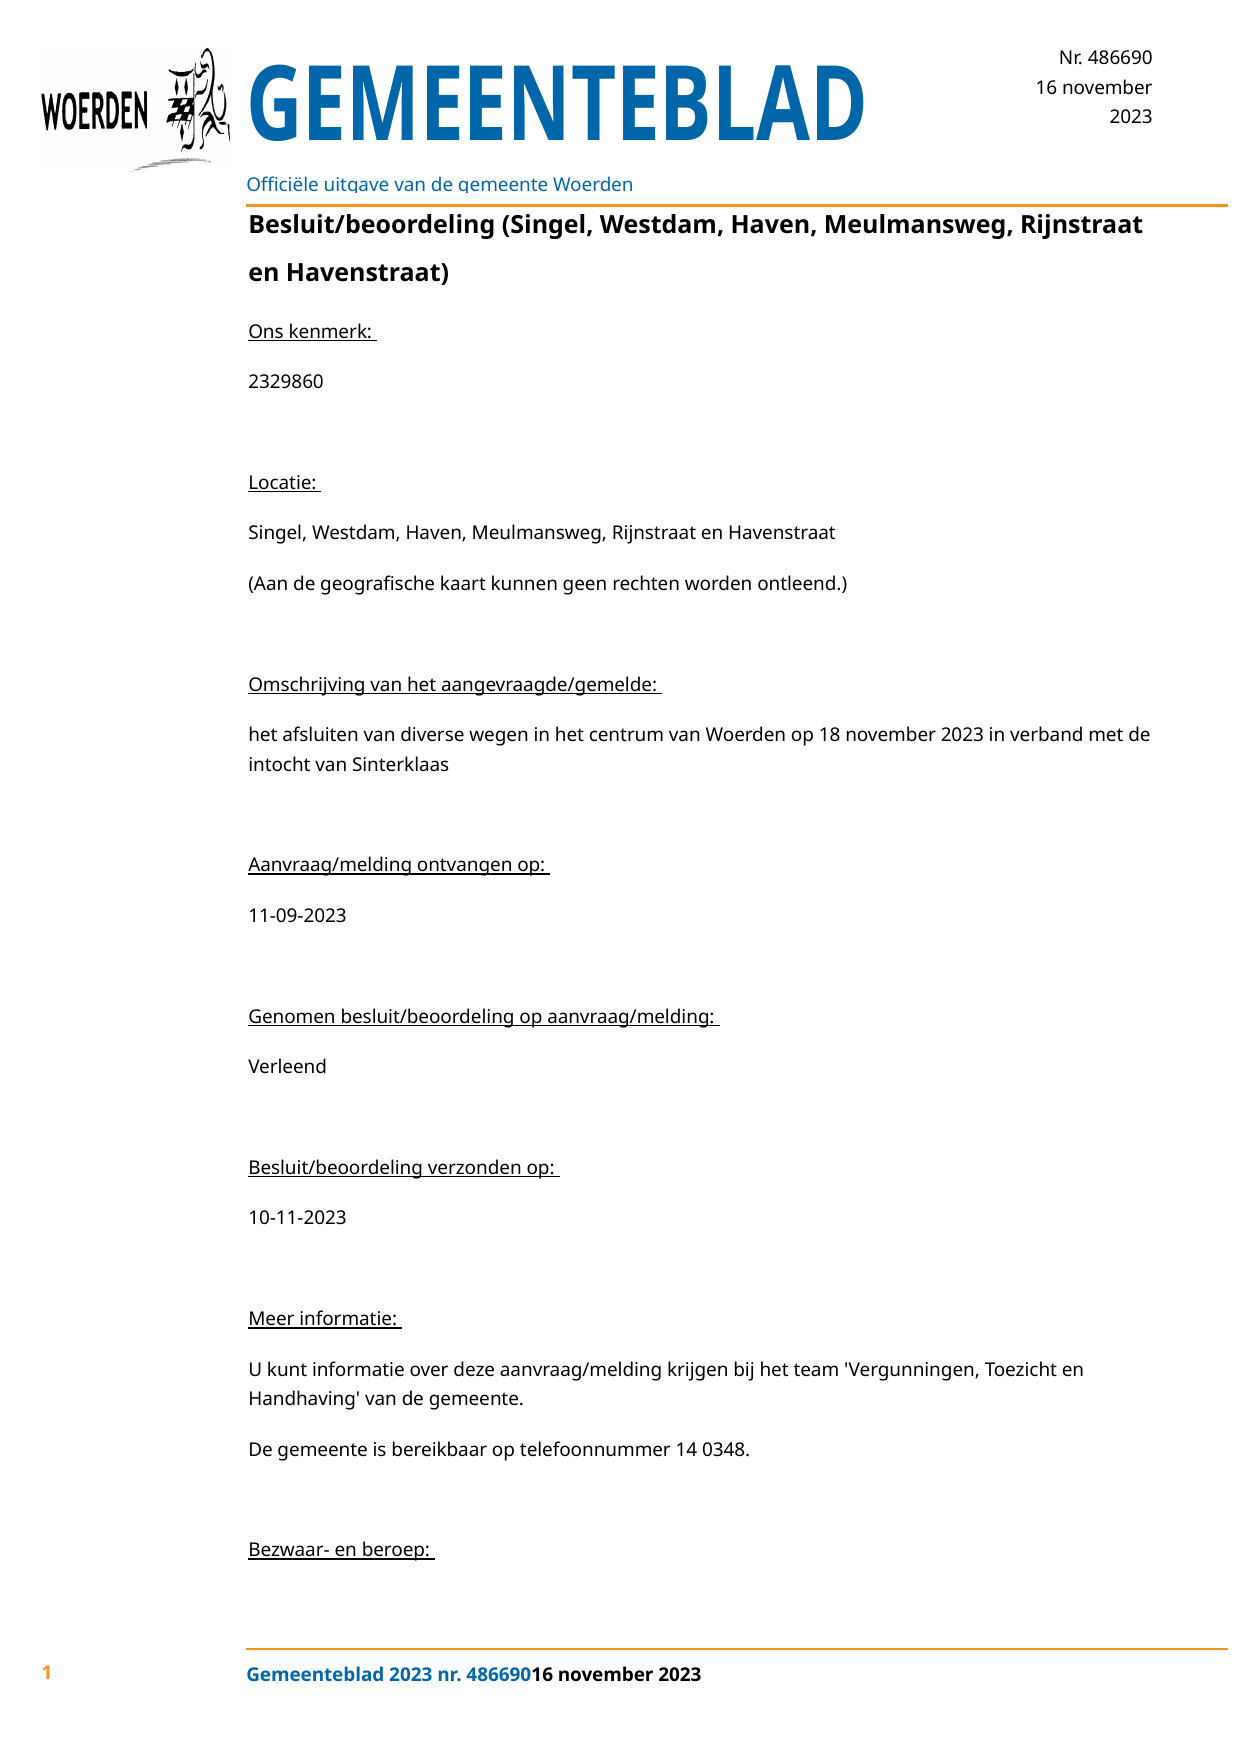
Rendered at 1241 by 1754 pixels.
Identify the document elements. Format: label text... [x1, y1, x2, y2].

text Genomen besluit/beoordeling op aanvraag/melding: [248, 1003, 1152, 1029]
text 2329860 [248, 368, 1152, 394]
text (Aan de geografische kaart kunnen geen rechten worden ontleend.) [248, 570, 1152, 596]
text U kunt informatie over deze aanvraag/melding krijgen bij het team 'Vergunningen, Toezicht en Handhaving' van de gemeente. [248, 1356, 1152, 1411]
picture [41, 47, 231, 172]
text 10-11-2023 [248, 1204, 1152, 1230]
text Aanvraag/melding ontvangen op: [248, 852, 1152, 877]
text Omschrijving van het aangevraagde/gemelde: [248, 671, 1152, 697]
text Meer informatie: [248, 1305, 1152, 1331]
text Verleend [248, 1053, 1152, 1079]
text Besluit/beoordeling verzonden op: [248, 1154, 1152, 1180]
text Locatie: [248, 469, 1152, 495]
text Singel, Westdam, Haven, Meulmansweg, Rijnstraat en Havenstraat [248, 519, 1152, 545]
text 11-09-2023 [248, 902, 1152, 928]
text Ons kenmerk: [248, 318, 1152, 344]
text De gemeente is bereikbaar op telefoonnummer 14 0348. [248, 1436, 1152, 1462]
text Bezwaar- en beroep: [248, 1537, 1152, 1562]
text het afsluiten van diverse wegen in het centrum van Woerden op 18 november 2023 in verband met de intocht van Sinterklaas [248, 721, 1152, 777]
text Besluit/beoordeling (Singel, Westdam, Haven, Meulmansweg, Rijnstraat en Havenstraat) [248, 207, 1152, 288]
